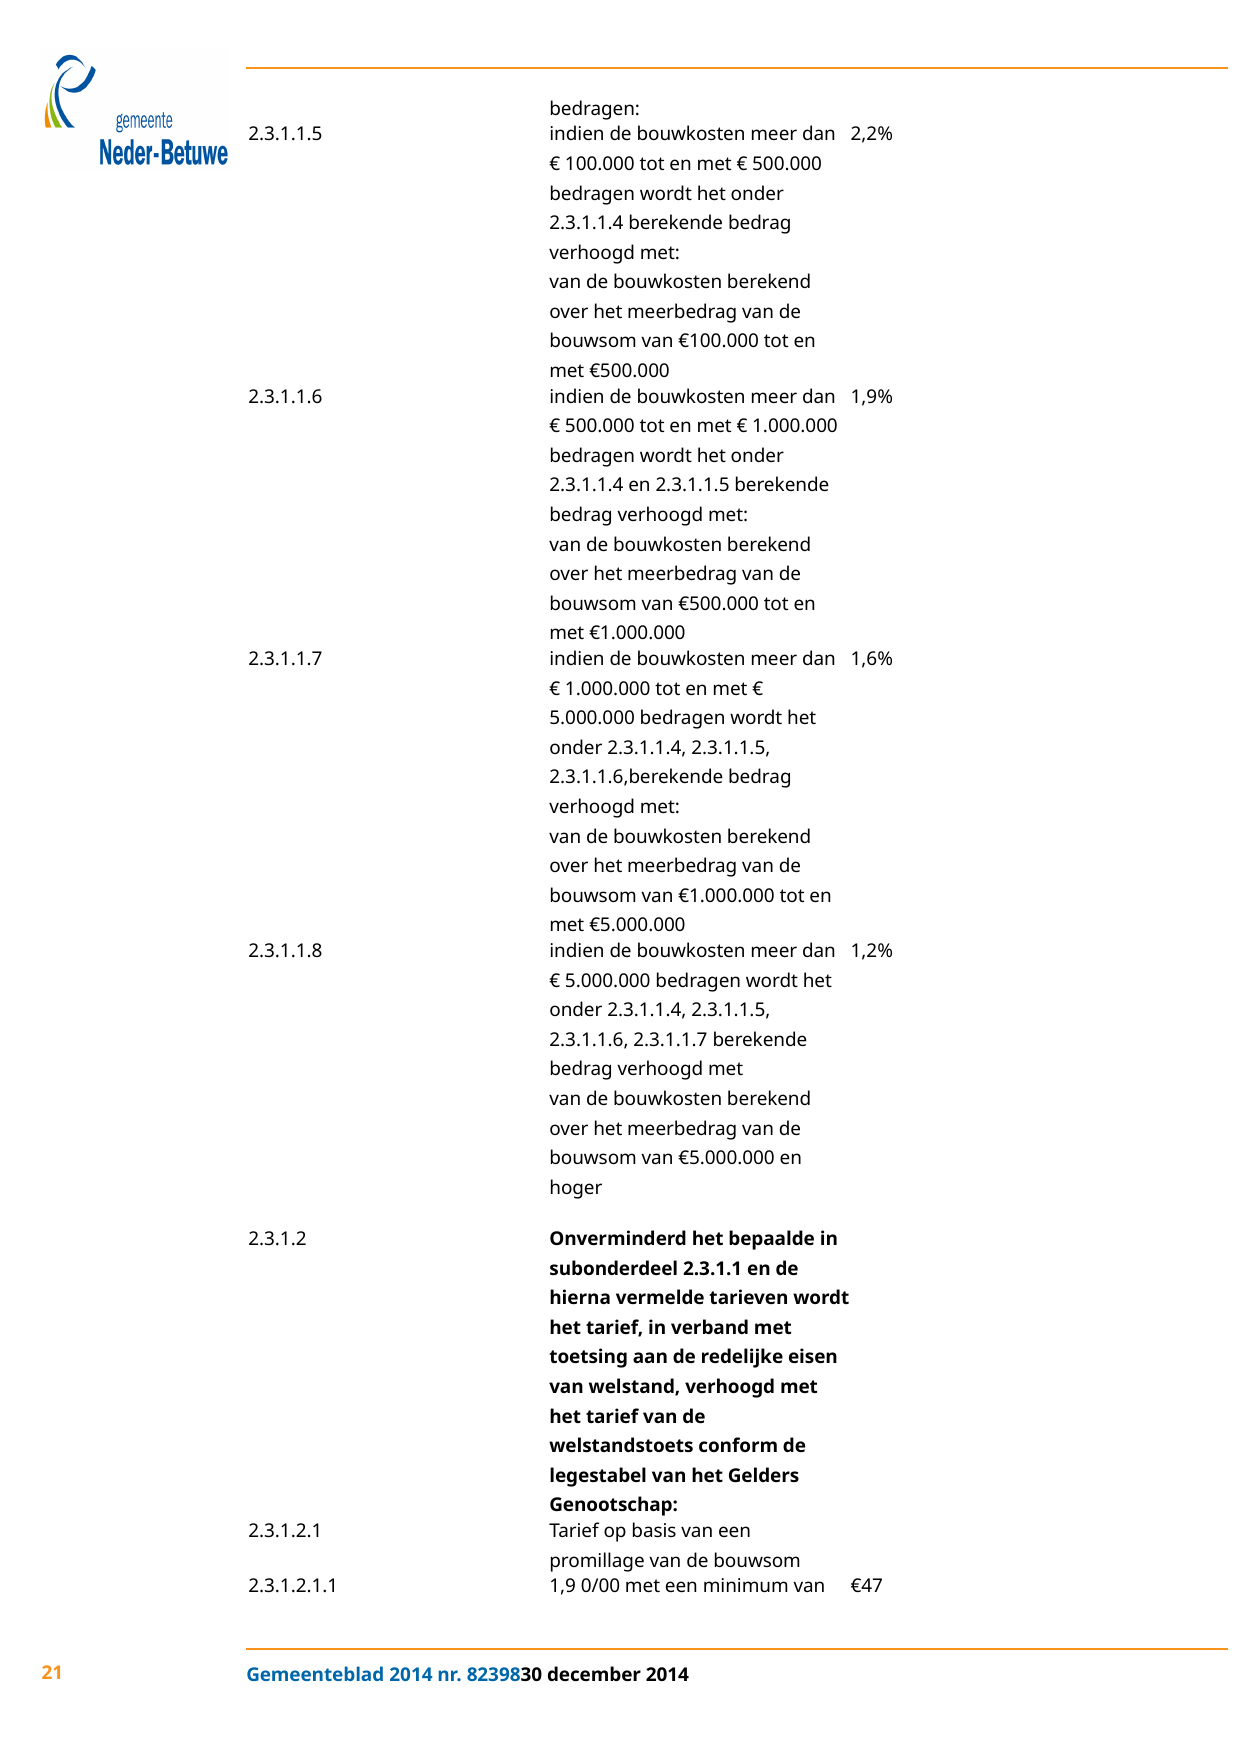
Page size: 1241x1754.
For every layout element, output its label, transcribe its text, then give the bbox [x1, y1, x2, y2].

table_cell [248, 1200, 549, 1225]
table_cell 2.3.1.2 [248, 1225, 549, 1517]
table_cell indien de bouwkosten meer dan € 500.000 tot en met € 1.000.000 bedragen wordt het onder 2.3.1.1.4 en 2.3.1.1.5 berekende bedrag verhoogd met: van de bouwkosten berekend over het meerbedrag van de bouwsom van €500.000 tot en met €1.000.000 [549, 383, 850, 645]
table_cell 2,2% [850, 121, 1152, 383]
table_cell 1,2% [850, 937, 1152, 1200]
table_cell indien de bouwkosten meer dan € 1.000.000 tot en met € 5.000.000 bedragen wordt het onder 2.3.1.1.4, 2.3.1.1.5, 2.3.1.1.6,berekende bedrag verhoogd met: van de bouwkosten berekend over het meerbedrag van de bouwsom van €1.000.000 tot en met €5.000.000 [549, 645, 850, 937]
table_cell [850, 1518, 1152, 1573]
table_cell 2.3.1.2.1.1 [248, 1573, 549, 1598]
table_cell indien de bouwkosten meer dan € 5.000.000 bedragen wordt het onder 2.3.1.1.4, 2.3.1.1.5, 2.3.1.1.6, 2.3.1.1.7 berekende bedrag verhoogd met van de bouwkosten berekend over het meerbedrag van de bouwsom van €5.000.000 en hoger [549, 937, 850, 1200]
table_cell [850, 1225, 1152, 1517]
table_cell [850, 95, 1152, 121]
table_cell 1,9 0/00 met een minimum van [549, 1573, 850, 1598]
table_cell bedragen: [549, 95, 850, 121]
table_cell 2.3.1.1.8 [248, 937, 549, 1200]
table_cell 2.3.1.1.5 [248, 121, 549, 383]
table_cell €47 [850, 1573, 1152, 1598]
table_cell 2.3.1.2.1 [248, 1518, 549, 1573]
table_cell indien de bouwkosten meer dan € 100.000 tot en met € 500.000 bedragen wordt het onder 2.3.1.1.4 berekende bedrag verhoogd met: van de bouwkosten berekend over het meerbedrag van de bouwsom van €100.000 tot en met €500.000 [549, 121, 850, 383]
table_cell [549, 1200, 850, 1225]
table_cell [248, 95, 549, 121]
table_cell [850, 1200, 1152, 1225]
table_cell 2.3.1.1.6 [248, 383, 549, 645]
table_cell 2.3.1.1.7 [248, 645, 549, 937]
table_cell Onverminderd het bepaalde in subonderdeel 2.3.1.1 en de hierna vermelde tarieven wordt het tarief, in verband met toetsing aan de redelijke eisen van welstand, verhoogd met het tarief van de welstandstoets conform de legestabel van het Gelders Genootschap: [549, 1225, 850, 1517]
picture [41, 47, 231, 172]
table_cell 1,6% [850, 645, 1152, 937]
table_cell Tarief op basis van een promillage van de bouwsom [549, 1518, 850, 1573]
table_cell 1,9% [850, 383, 1152, 645]
